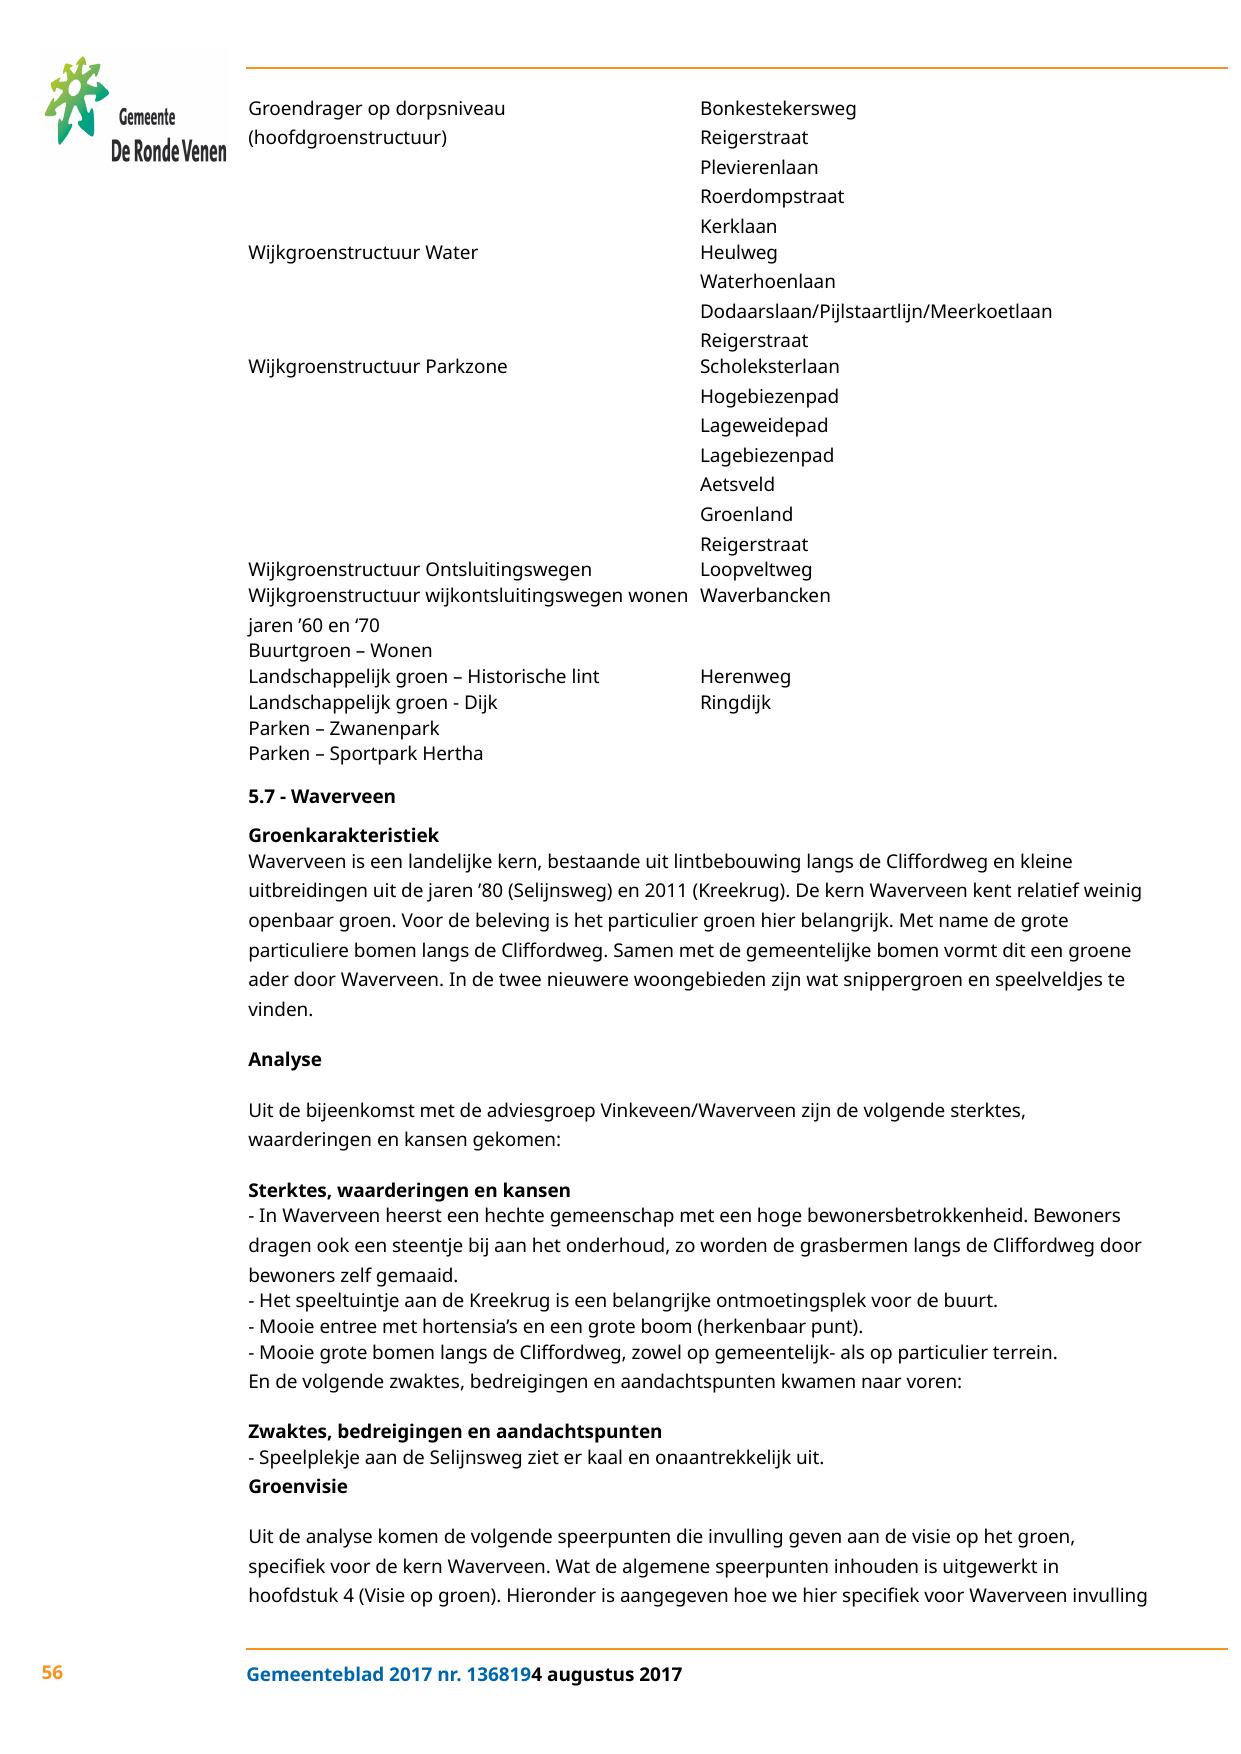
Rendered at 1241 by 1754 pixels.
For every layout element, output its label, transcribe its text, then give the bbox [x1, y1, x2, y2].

table_cell Loopveltweg [700, 557, 1152, 582]
table_cell Wijkgroenstructuur Water [248, 239, 700, 353]
text Waverveen is een landelijke kern, bestaande uit lintbebouwing langs de Cliffordweg en kleine uitbreidingen uit de jaren ’80 (Selijnsweg) en 2011 (Kreekrug). De kern Waverveen kent relatief weinig openbaar groen. Voor de beleving is het particulier groen hier belangrijk. Met name de grote particuliere bomen langs de Cliffordweg. Samen met de gemeentelijke bomen vormt dit een groene ader door Waverveen. In de twee nieuwere woongebieden zijn wat snippergroen en speelveldjes te vinden. [248, 848, 1152, 1022]
table_cell Wijkgroenstructuur wijkontsluitingswegen wonen jaren ’60 en ‘70 [248, 582, 700, 638]
text Uit de analyse komen de volgende speerpunten die invulling geven aan de visie op het groen, specifiek voor de kern Waverveen. Wat de algemene speerpunten inhouden is uitgewerkt in hoofdstuk 4 (Visie op groen). Hieronder is aangegeven hoe we hier specifiek voor Waverveen invulling [248, 1523, 1152, 1608]
table_cell - In Waverveen heerst een hechte gemeenschap met een hoge bewonersbetrokkenheid. Bewoners dragen ook een steentje bij aan het onderhoud, zo worden de grasbermen langs de Cliffordweg door bewoners zelf gemaaid. [248, 1203, 1152, 1287]
table_cell Ringdijk [700, 689, 1152, 715]
table_cell - Mooie entree met hortensia’s en een grote boom (herkenbaar punt). [248, 1313, 1152, 1339]
table_cell - Speelplekje aan de Selijnsweg ziet er kaal en onaantrekkelijk uit. [248, 1444, 1152, 1470]
table_cell Heulweg Waterhoenlaan Dodaarslaan/Pijlstaartlijn/Meerkoetlaan Reigerstraat [700, 239, 1152, 353]
table_cell Waverbancken [700, 582, 1152, 638]
table_cell Parken – Zwanenpark [248, 715, 700, 741]
table_header Sterktes, waarderingen en kansen [248, 1177, 1152, 1203]
table_cell Wijkgroenstructuur Parkzone [248, 353, 700, 557]
picture [41, 47, 231, 172]
text Uit de bijeenkomst met de adviesgroep Vinkeveen/Waverveen zijn de volgende sterktes, waarderingen en kansen gekomen: [248, 1097, 1152, 1152]
table_cell Parken – Sportpark Hertha [248, 741, 700, 766]
text En de volgende zwaktes, bedreigingen en aandachtspunten kwamen naar voren: [248, 1368, 1152, 1394]
table_cell Landschappelijk groen – Historische lint [248, 663, 700, 689]
table_cell Landschappelijk groen - Dijk [248, 689, 700, 715]
table_cell [700, 638, 1152, 663]
table_cell [700, 741, 1152, 766]
text Groenkarakteristiek [248, 822, 1152, 848]
table_cell - Mooie grote bomen langs de Cliffordweg, zowel op gemeentelijk- als op particulier terrein. [248, 1339, 1152, 1365]
table_cell Herenweg [700, 663, 1152, 689]
table_cell Wijkgroenstructuur Ontsluitingswegen [248, 557, 700, 582]
table_header Zwaktes, bedreigingen en aandachtspunten [248, 1419, 1152, 1444]
table_cell - Het speeltuintje aan de Kreekrug is een belangrijke ontmoetingsplek voor de buurt. [248, 1288, 1152, 1313]
table_cell [700, 715, 1152, 741]
table_cell Groendrager op dorpsniveau (hoofdgroenstructuur) [248, 95, 700, 239]
text Groenvisie [248, 1473, 1152, 1499]
table_cell Scholeksterlaan Hogebiezenpad Lageweidepad Lagebiezenpad Aetsveld Groenland Reigerstraat [700, 353, 1152, 557]
text Analyse [248, 1046, 1152, 1072]
text 5.7 - Waverveen [248, 783, 1152, 809]
table_cell Buurtgroen – Wonen [248, 638, 700, 663]
table_cell Bonkestekersweg Reigerstraat Plevierenlaan Roerdompstraat Kerklaan [700, 95, 1152, 239]
